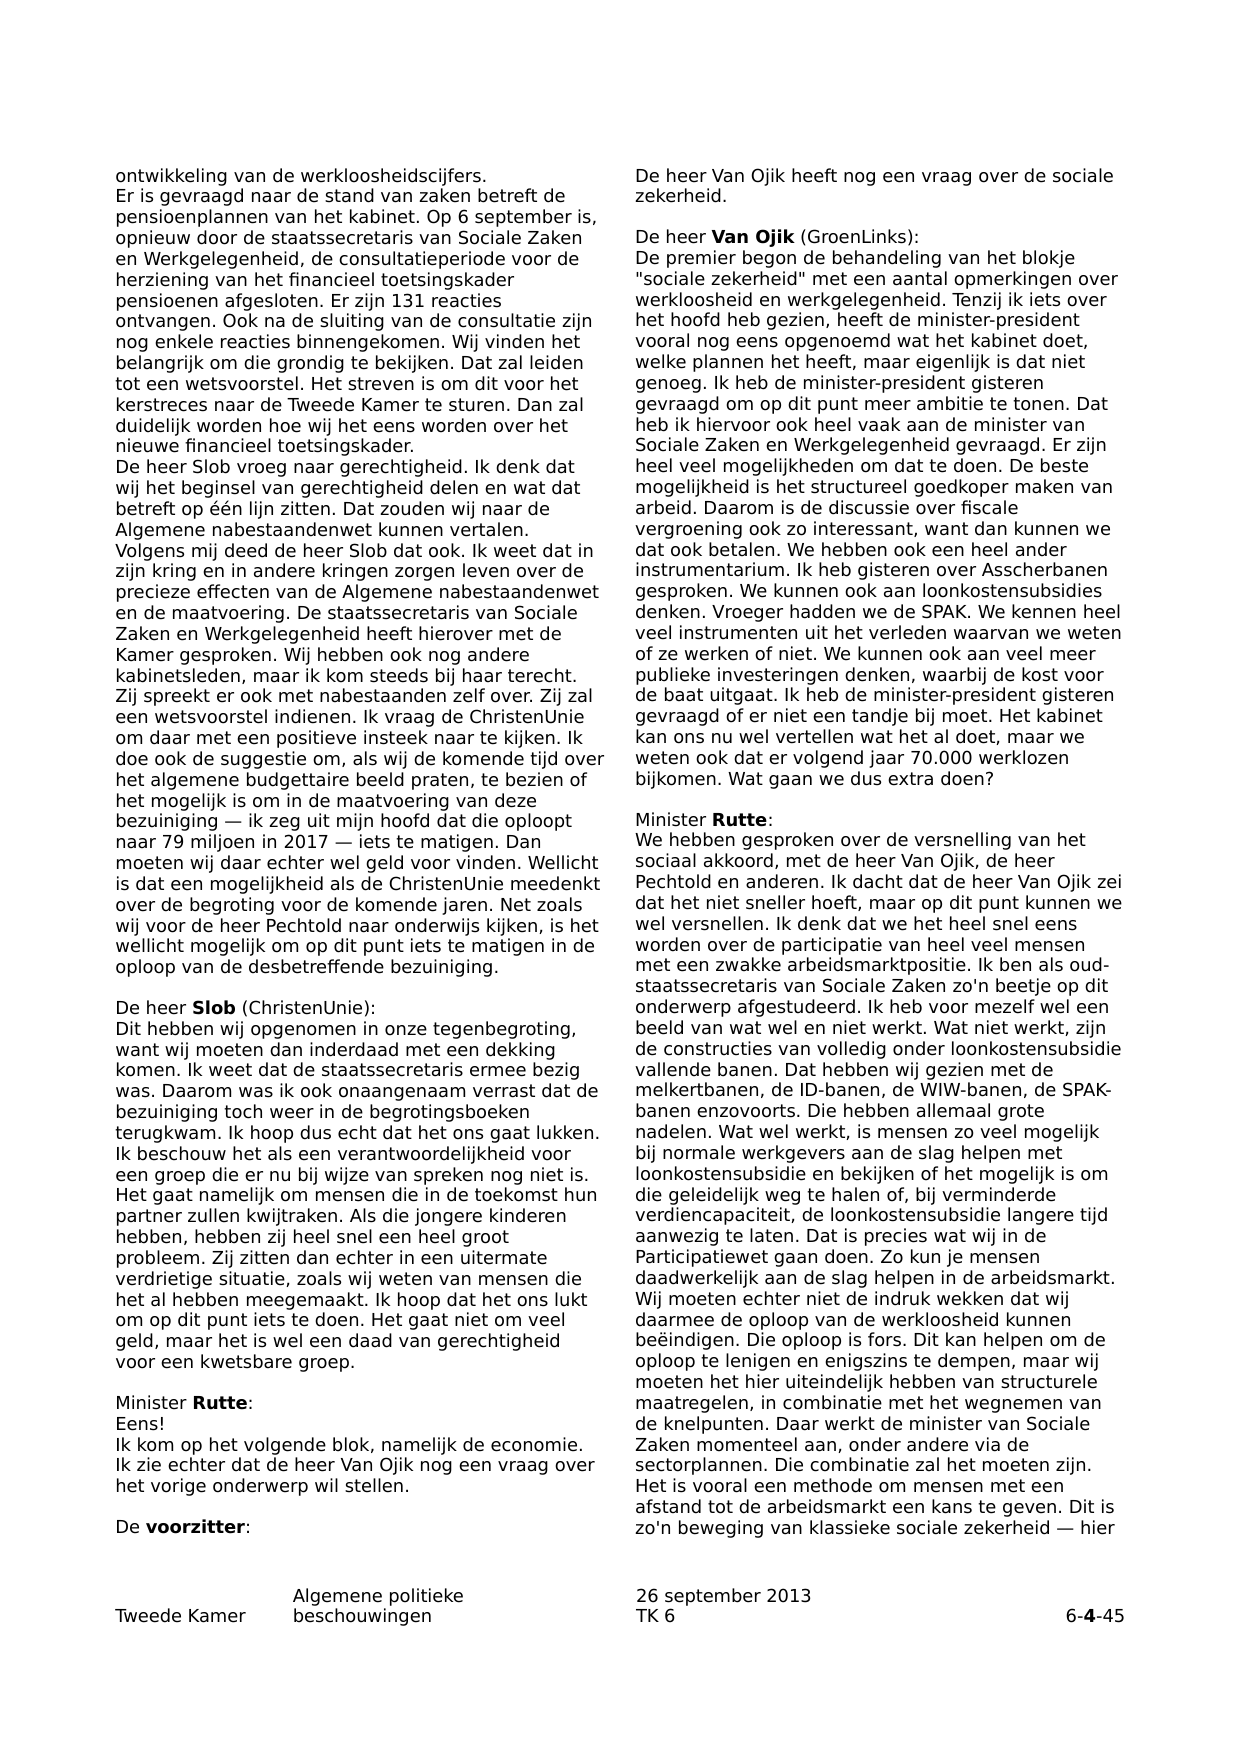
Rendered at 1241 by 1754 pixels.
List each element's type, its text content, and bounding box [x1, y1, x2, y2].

text ontwikkeling van de werkloosheidscijfers. [115, 165, 605, 186]
text Eens! [115, 1413, 605, 1434]
text Minister Rutte: [635, 809, 1125, 830]
text Minister Rutte: [115, 1393, 605, 1413]
text De heer Van Ojik heeft nog een vraag over de sociale zekerheid. [635, 165, 1125, 207]
text De heer Van Ojik (GroenLinks): [635, 227, 1125, 248]
text We hebben gesproken over de versnelling van het sociaal akkoord, met de heer Van Ojik, de heer Pechtold en anderen. Ik dacht dat de heer Van Ojik zei dat het niet sneller hoeft, maar op dit punt kunnen we wel versnellen. Ik denk dat we het heel snel eens worden over de participatie van heel veel mensen met een zwakke arbeidsmarktpositie. Ik ben als oud-staatssecretaris van Sociale Zaken zo'n beetje op dit onderwerp afgestudeerd. Ik heb voor mezelf wel een beeld van wat wel en niet werkt. Wat niet werkt, zijn de constructies van volledig onder loonkostensubsidie vallende banen. Dat hebben wij gezien met de melkertbanen, de ID-banen, de WIW-banen, de SPAK-banen enzovoorts. Die hebben allemaal grote nadelen. Wat wel werkt, is mensen zo veel mogelijk bij normale werkgevers aan de slag helpen met loonkostensubsidie en bekijken of het mogelijk is om die geleidelijk weg te halen of, bij verminderde verdiencapaciteit, de loonkostensubsidie langere tijd aanwezig te laten. Dat is precies wat wij in de Participatiewet gaan doen. Zo kun je mensen daadwerkelijk aan de slag helpen in de arbeidsmarkt. [635, 830, 1125, 1288]
text De premier begon de behandeling van het blokje "sociale zekerheid" met een aantal opmerkingen over werkloosheid en werkgelegenheid. Tenzij ik iets over het hoofd heb gezien, heeft de minister-president vooral nog eens opgenoemd wat het kabinet doet, welke plannen het heeft, maar eigenlijk is dat niet genoeg. Ik heb de minister-president gisteren gevraagd om op dit punt meer ambitie te tonen. Dat heb ik hiervoor ook heel vaak aan de minister van Sociale Zaken en Werkgelegenheid gevraagd. Er zijn heel veel mogelijkheden om dat te doen. De beste mogelijkheid is het structureel goedkoper maken van arbeid. Daarom is de discussie over fiscale vergroening ook zo interessant, want dan kunnen we dat ook betalen. We hebben ook een heel ander instrumentarium. Ik heb gisteren over Asscherbanen gesproken. We kunnen ook aan loonkostensubsidies denken. Vroeger hadden we de SPAK. We kennen heel veel instrumenten uit het verleden waarvan we weten of ze werken of niet. We kunnen ook aan veel meer publieke investeringen denken, waarbij de kost voor de baat uitgaat. Ik heb de minister-president gisteren gevraagd of er niet een tandje bij moet. Het kabinet kan ons nu wel vertellen wat het al doet, maar we weten ook dat er volgend jaar 70.000 werklozen bijkomen. Wat gaan we dus extra doen? [635, 248, 1125, 789]
text Er is gevraagd naar de stand van zaken betreft de pensioenplannen van het kabinet. Op 6 september is, opnieuw door de staatssecretaris van Sociale Zaken en Werkgelegenheid, de consultatieperiode voor de herziening van het financieel toetsingskader pensioenen afgesloten. Er zijn 131 reacties ontvangen. Ook na de sluiting van de consultatie zijn nog enkele reacties binnengekomen. Wij vinden het belangrijk om die grondig te bekijken. Dat zal leiden tot een wetsvoorstel. Het streven is om dit voor het kerstreces naar de Tweede Kamer te sturen. Dan zal duidelijk worden hoe wij het eens worden over het nieuwe financieel toetsingskader. [115, 186, 605, 457]
text De heer Slob (ChristenUnie): [115, 998, 605, 1018]
text Dit hebben wij opgenomen in onze tegenbegroting, want wij moeten dan inderdaad met een dekking komen. Ik weet dat de staatssecretaris ermee bezig was. Daarom was ik ook onaangenaam verrast dat de bezuiniging toch weer in de begrotingsboeken terugkwam. Ik hoop dus echt dat het ons gaat lukken. Ik beschouw het als een verantwoordelijkheid voor een groep die er nu bij wijze van spreken nog niet is. Het gaat namelijk om mensen die in de toekomst hun partner zullen kwijtraken. Als die jongere kinderen hebben, hebben zij heel snel een heel groot probleem. Zij zitten dan echter in een uitermate verdrietige situatie, zoals wij weten van mensen die het al hebben meegemaakt. Ik hoop dat het ons lukt om op dit punt iets te doen. Het gaat niet om veel geld, maar het is wel een daad van gerechtigheid voor een kwetsbare groep. [115, 1018, 605, 1373]
text De voorzitter: [115, 1517, 605, 1537]
text Ik kom op het volgende blok, namelijk de economie. Ik zie echter dat de heer Van Ojik nog een vraag over het vorige onderwerp wil stellen. [115, 1434, 605, 1497]
text Wij moeten echter niet de indruk wekken dat wij daarmee de oploop van de werkloosheid kunnen beëindigen. Die oploop is fors. Dit kan helpen om de oploop te lenigen en enigszins te dempen, maar wij moeten het hier uiteindelijk hebben van structurele maatregelen, in combinatie met het wegnemen van de knelpunten. Daar werkt de minister van Sociale Zaken momenteel aan, onder andere via de sectorplannen. Die combinatie zal het moeten zijn. Het is vooral een methode om mensen met een afstand tot de arbeidsmarkt een kans te geven. Dit is zo'n beweging van klassieke sociale zekerheid — hier [635, 1288, 1125, 1538]
text De heer Slob vroeg naar gerechtigheid. Ik denk dat wij het beginsel van gerechtigheid delen en wat dat betreft op één lijn zitten. Dat zouden wij naar de Algemene nabestaandenwet kunnen vertalen. Volgens mij deed de heer Slob dat ook. Ik weet dat in zijn kring en in andere kringen zorgen leven over de precieze effecten van de Algemene nabestaandenwet en de maatvoering. De staatssecretaris van Sociale Zaken en Werkgelegenheid heeft hierover met de Kamer gesproken. Wij hebben ook nog andere kabinetsleden, maar ik kom steeds bij haar terecht. Zij spreekt er ook met nabestaanden zelf over. Zij zal een wetsvoorstel indienen. Ik vraag de ChristenUnie om daar met een positieve insteek naar te kijken. Ik doe ook de suggestie om, als wij de komende tijd over het algemene budgettaire beeld praten, te bezien of het mogelijk is om in de maatvoering van deze bezuiniging — ik zeg uit mijn hoofd dat die oploopt naar 79 miljoen in 2017 — iets te matigen. Dan moeten wij daar echter wel geld voor vinden. Wellicht is dat een mogelijkheid als de ChristenUnie meedenkt over de begroting voor de komende jaren. Net zoals wij voor de heer Pechtold naar onderwijs kijken, is het wellicht mogelijk om op dit punt iets te matigen in de oploop van de desbetreffende bezuiniging. [115, 457, 605, 978]
